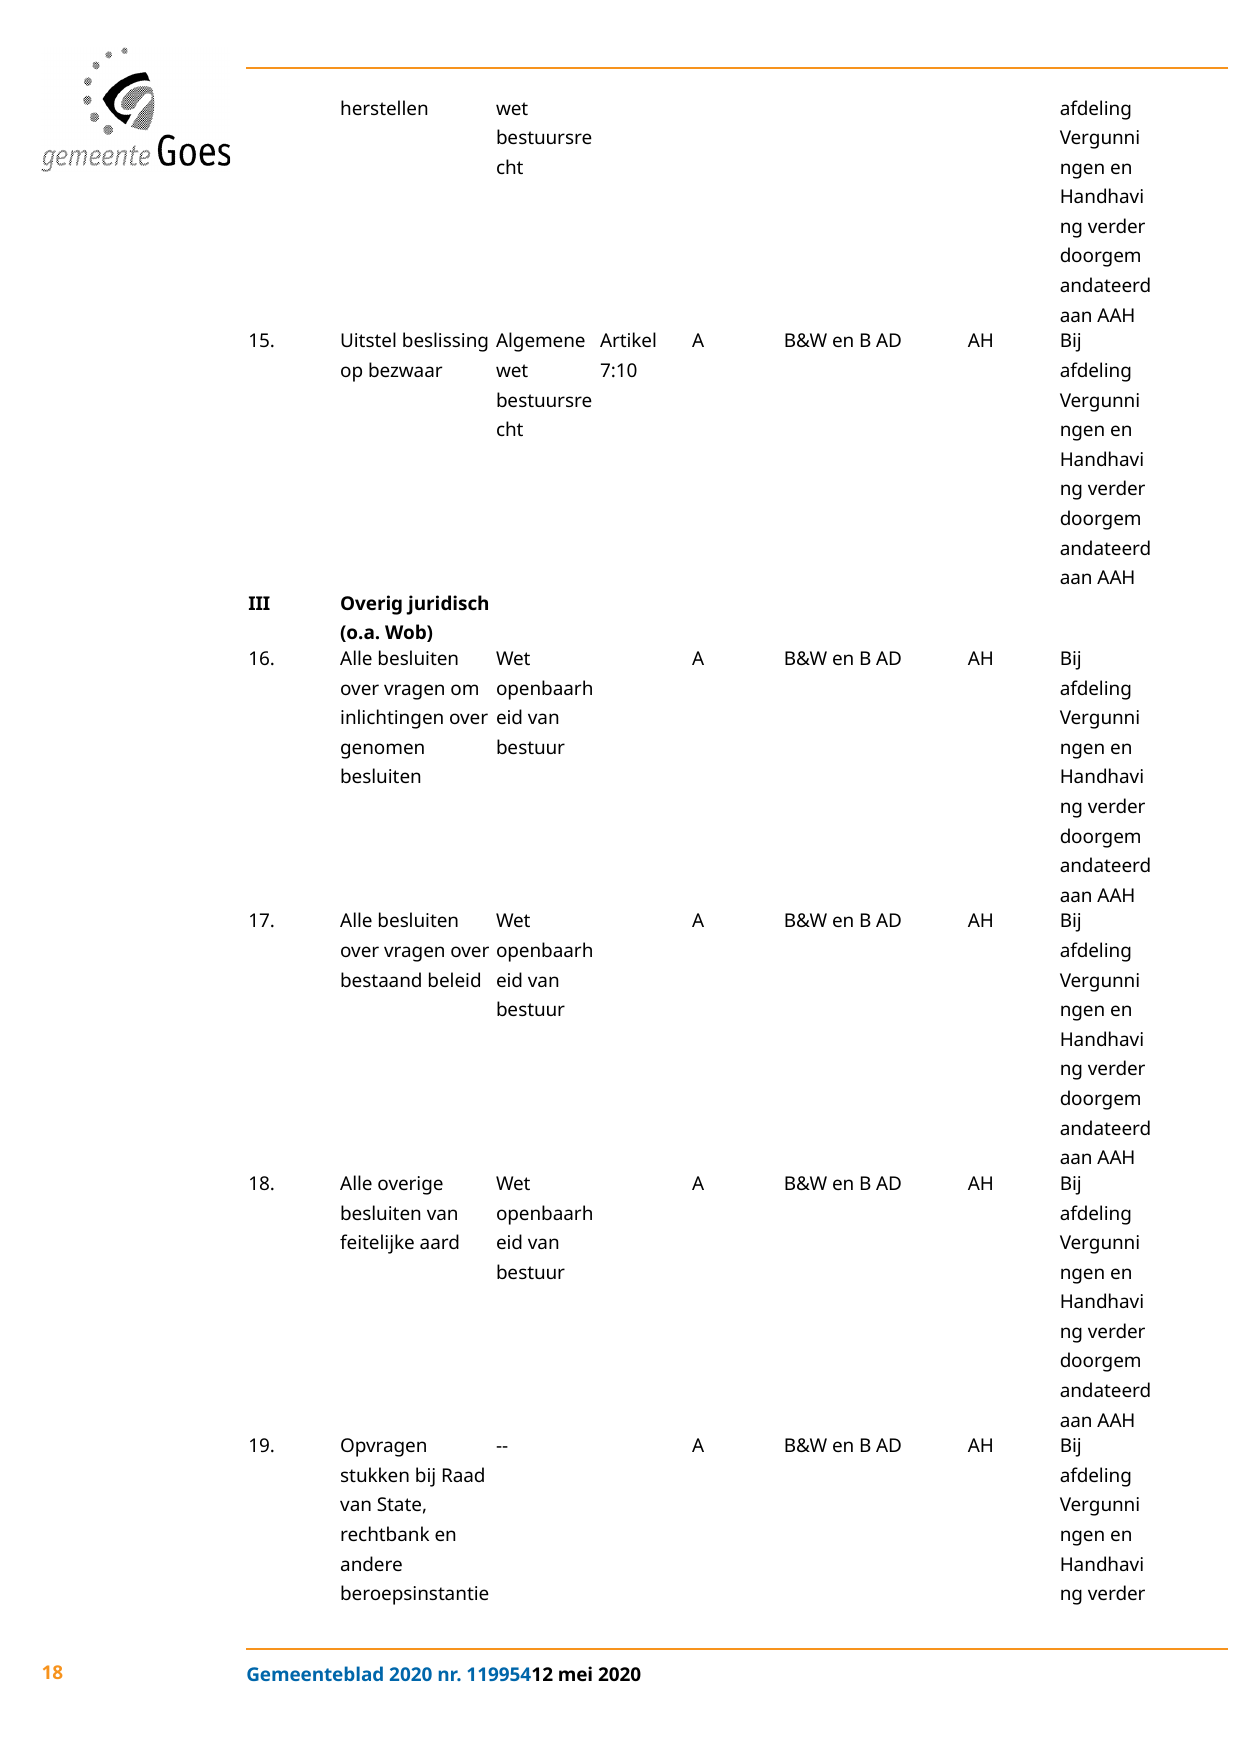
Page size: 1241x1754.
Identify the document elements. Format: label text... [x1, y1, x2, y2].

table_cell Bij afdeling Vergunningen en Handhaving verder doorgemandateerd aan AAH [1060, 1170, 1152, 1432]
table_cell AD [876, 1433, 968, 1606]
table_cell Algemene wet bestuursrecht [496, 328, 600, 590]
table_cell Bij afdeling Vergunningen en Handhaving verder doorgemandateerd aan AAH [1060, 908, 1152, 1170]
table_cell AD [876, 328, 968, 590]
table_cell AH [968, 908, 1059, 1170]
table_cell [1060, 590, 1152, 645]
table_cell Wet openbaarheid van bestuur [496, 908, 600, 1170]
table_cell 19. [248, 1433, 340, 1606]
table_cell [692, 590, 784, 645]
table_cell Artikel 7:10 [600, 328, 692, 590]
table_cell herstellen [340, 95, 496, 328]
table_cell A [692, 908, 784, 1170]
table_cell Opvragen stukken bij Raad van State, rechtbank en andere beroepsinstantie [340, 1433, 496, 1606]
table_cell AD [876, 1170, 968, 1432]
table_cell afdeling Vergunningen en Handhaving verder doorgemandateerd aan AAH [1060, 95, 1152, 328]
table_cell AH [968, 1433, 1059, 1606]
table_cell [784, 95, 876, 328]
table_cell A [692, 1433, 784, 1606]
table_cell Bij afdeling Vergunningen en Handhaving verder [1060, 1433, 1152, 1606]
table_cell 15. [248, 328, 340, 590]
table_cell [600, 908, 692, 1170]
table_cell 16. [248, 645, 340, 908]
table_cell AH [968, 328, 1059, 590]
picture [41, 47, 231, 172]
table_cell [248, 95, 340, 328]
table_cell [968, 95, 1059, 328]
table_cell Uitstel beslissing op bezwaar [340, 328, 496, 590]
table_cell III [248, 590, 340, 645]
table_cell [600, 1170, 692, 1432]
table_cell [600, 645, 692, 908]
table_cell 17. [248, 908, 340, 1170]
table_cell B&W en B [784, 328, 876, 590]
table_cell Bij afdeling Vergunningen en Handhaving verder doorgemandateerd aan AAH [1060, 328, 1152, 590]
table_cell Wet openbaarheid van bestuur [496, 1170, 600, 1432]
table_cell [600, 95, 692, 328]
table_cell wet bestuursrecht [496, 95, 600, 328]
table_cell Wet openbaarheid van bestuur [496, 645, 600, 908]
table_cell B&W en B [784, 1433, 876, 1606]
table_cell [784, 590, 876, 645]
table_cell Alle besluiten over vragen over bestaand beleid [340, 908, 496, 1170]
table_cell 18. [248, 1170, 340, 1432]
table_cell A [692, 328, 784, 590]
table_cell AH [968, 645, 1059, 908]
table_cell AD [876, 645, 968, 908]
table_cell Bij afdeling Vergunningen en Handhaving verder doorgemandateerd aan AAH [1060, 645, 1152, 908]
table_cell A [692, 645, 784, 908]
table_cell Alle besluiten over vragen om inlichtingen over genomen besluiten [340, 645, 496, 908]
table_cell AH [968, 1170, 1059, 1432]
table_cell B&W en B [784, 1170, 876, 1432]
table_cell [876, 590, 968, 645]
table_cell [968, 590, 1059, 645]
table_cell -- [496, 1433, 600, 1606]
table_cell [600, 590, 692, 645]
table_cell [876, 95, 968, 328]
table_cell Overig juridisch (o.a. Wob) [340, 590, 496, 645]
table_cell AD [876, 908, 968, 1170]
table_cell B&W en B [784, 645, 876, 908]
table_cell B&W en B [784, 908, 876, 1170]
table_cell [496, 590, 600, 645]
table_cell A [692, 1170, 784, 1432]
table_cell [692, 95, 784, 328]
table_cell [600, 1433, 692, 1606]
table_cell Alle overige besluiten van feitelijke aard [340, 1170, 496, 1432]
